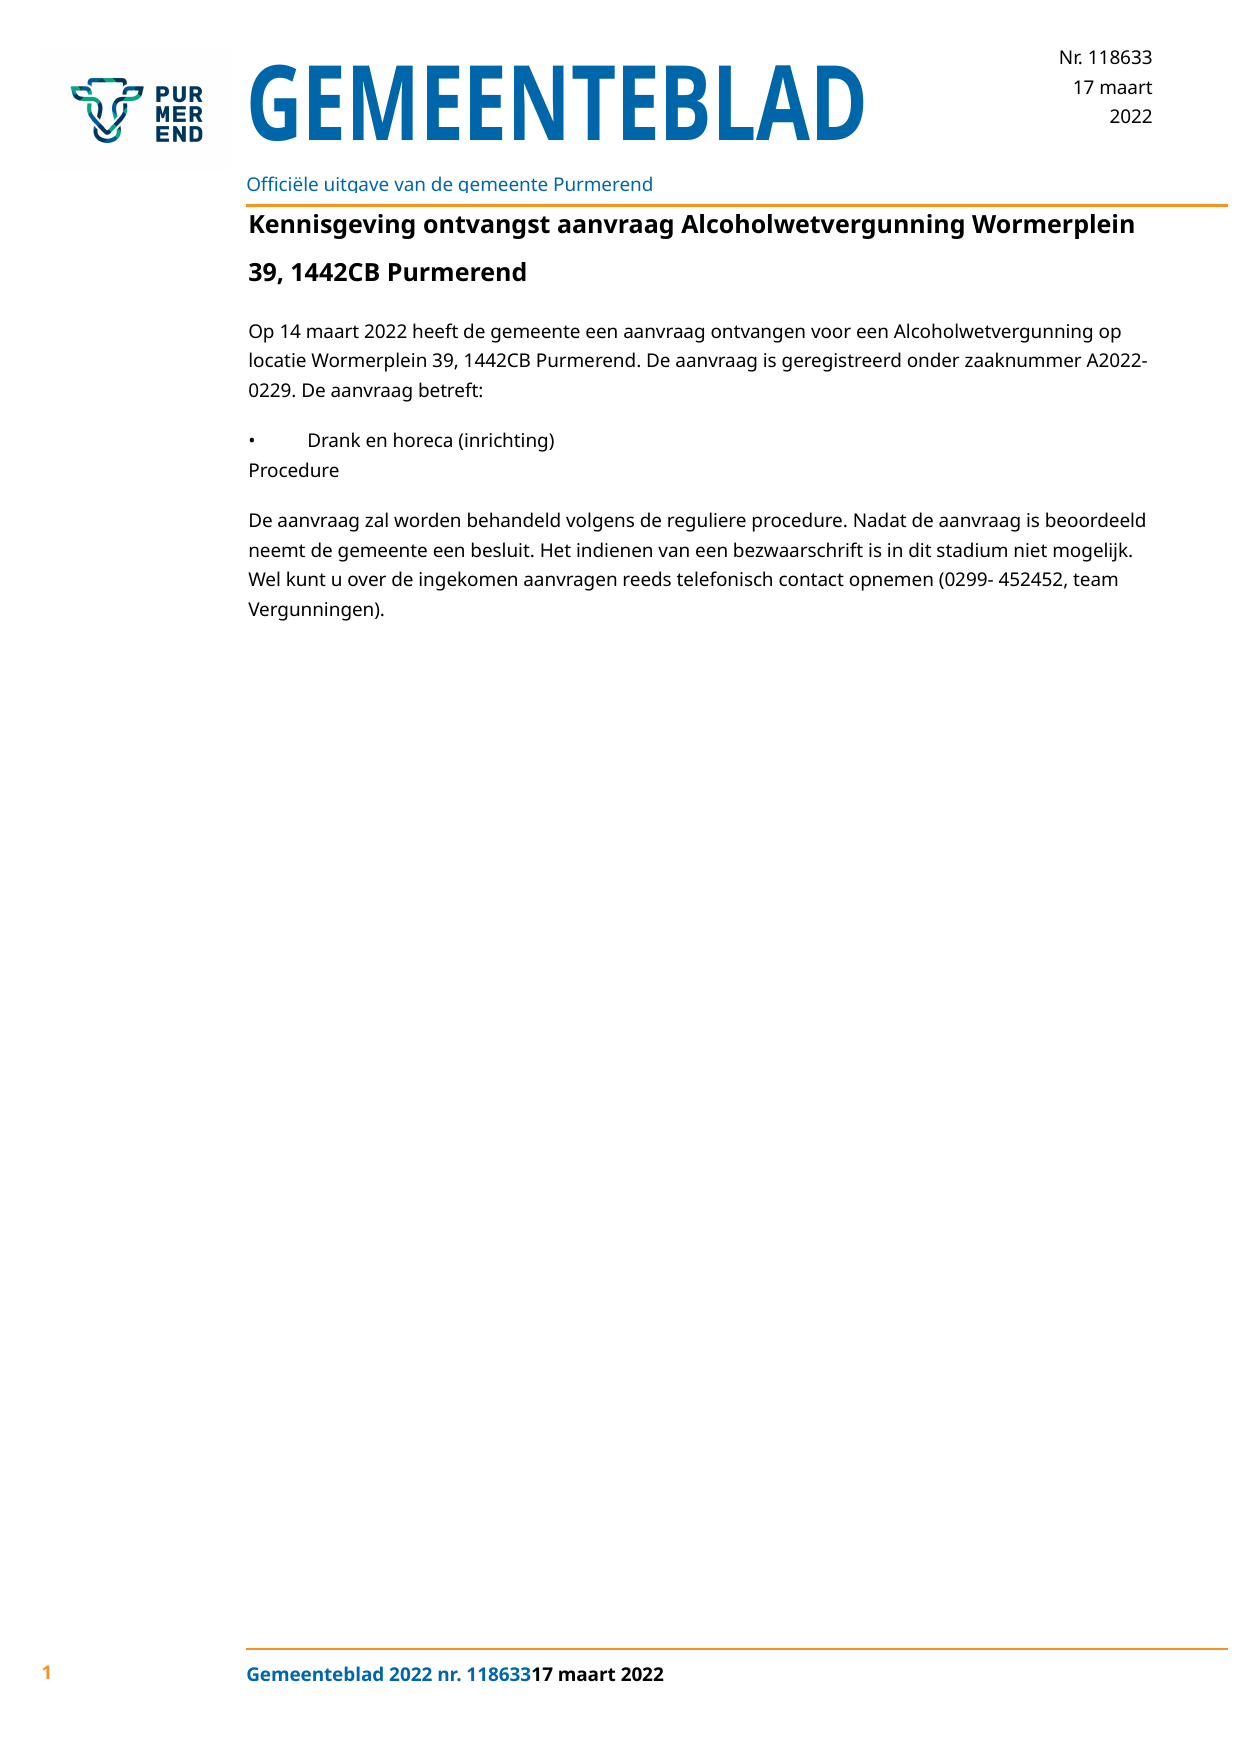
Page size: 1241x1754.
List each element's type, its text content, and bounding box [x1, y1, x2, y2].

text Procedure [248, 457, 1152, 483]
list Drank en horeca (inrichting) [248, 427, 1152, 453]
picture [41, 47, 231, 172]
text Op 14 maart 2022 heeft de gemeente een aanvraag ontvangen voor een Alcoholwetvergunning op locatie Wormerplein 39, 1442CB Purmerend. De aanvraag is geregistreerd onder zaaknummer A2022-0229. De aanvraag betreft: [248, 318, 1152, 403]
text De aanvraag zal worden behandeld volgens de reguliere procedure. Nadat de aanvraag is beoordeeld neemt de gemeente een besluit. Het indienen van een bezwaarschrift is in dit stadium niet mogelijk. Wel kunt u over de ingekomen aanvragen reeds telefonisch contact opnemen (0299- 452452, team Vergunningen). [248, 507, 1152, 622]
text Kennisgeving ontvangst aanvraag Alcoholwetvergunning Wormerplein 39, 1442CB Purmerend [248, 207, 1152, 288]
